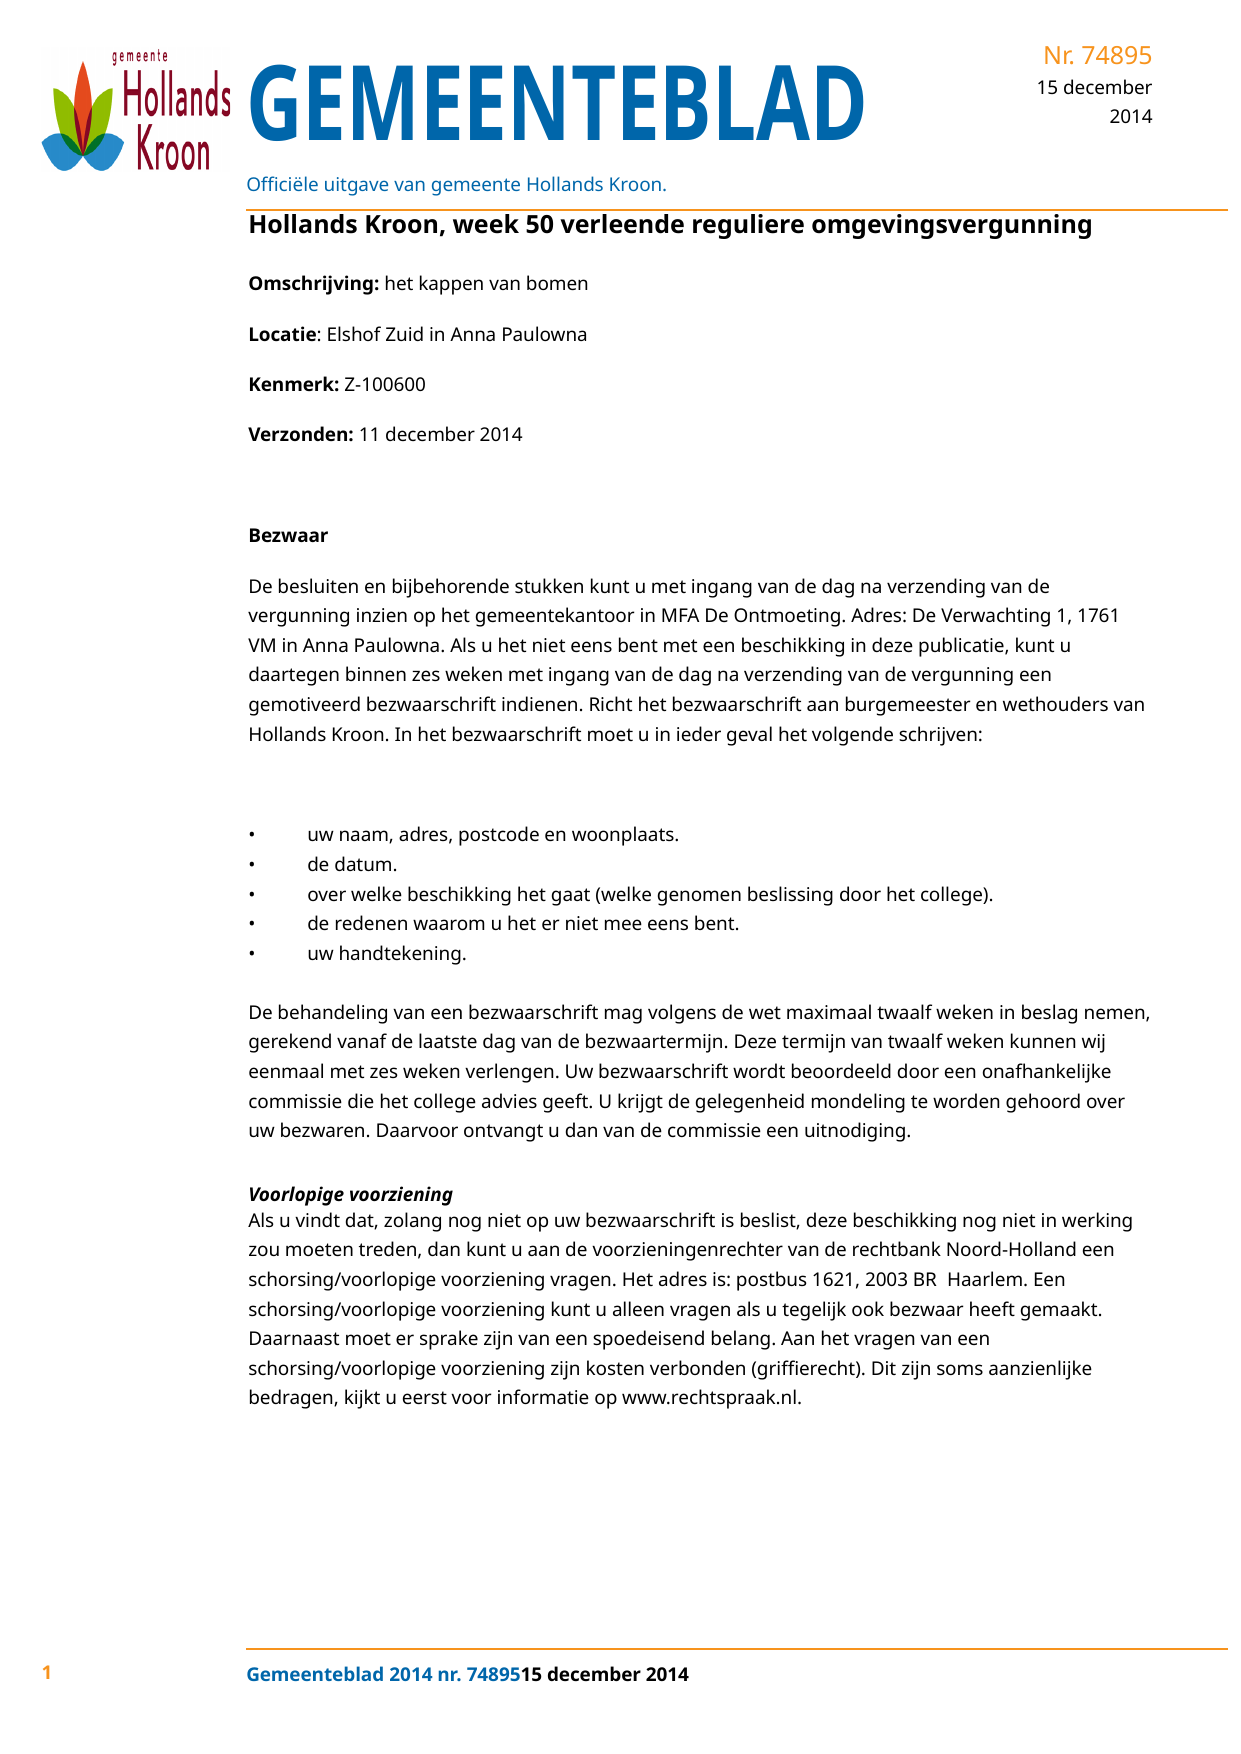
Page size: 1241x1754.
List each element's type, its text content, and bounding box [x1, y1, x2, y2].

list over welke beschikking het gaat (welke genomen beslissing door het college). [248, 881, 1152, 906]
text Als u vindt dat, zolang nog niet op uw bezwaarschrift is beslist, deze beschikking nog niet in werking zou moeten treden, dan kunt u aan de voorzieningenrechter van de rechtbank Noord-Holland een schorsing/voorlopige voorziening vragen. Het adres is: postbus 1621, 2003 BR Haarlem. Een schorsing/voorlopige voorziening kunt u alleen vragen als u tegelijk ook bezwaar heeft gemaakt. Daarnaast moet er sprake zijn van een spoedeisend belang. Aan het vragen van een schorsing/voorlopige voorziening zijn kosten verbonden (griffierecht). Dit zijn soms aanzienlijke bedragen, kijkt u eerst voor informatie op www.rechtspraak.nl. [248, 1207, 1152, 1410]
picture [41, 47, 231, 172]
text Voorlopige voorziening [248, 1181, 1152, 1207]
list uw naam, adres, postcode en woonplaats. [248, 822, 1152, 847]
list uw handtekening. [248, 940, 1152, 966]
text Kenmerk: Z-100600 [248, 371, 1152, 397]
text De behandeling van een bezwaarschrift mag volgens de wet maximaal twaalf weken in beslag nemen, gerekend vanaf de laatste dag van de bezwaartermijn. Deze termijn van twaalf weken kunnen wij eenmaal met zes weken verlengen. Uw bezwaarschrift wordt beoordeeld door een onafhankelijke commissie die het college advies geeft. U krijgt de gelegenheid mondeling te worden gehoord over uw bezwaren. Daarvoor ontvangt u dan van de commissie een uitnodiging. [248, 999, 1152, 1143]
text Omschrijving: het kappen van bomen [248, 270, 1152, 296]
text Verzonden: 11 december 2014 [248, 422, 1152, 447]
list de datum. [248, 851, 1152, 877]
list de redenen waarom u het er niet mee eens bent. [248, 910, 1152, 936]
text De besluiten en bijbehorende stukken kunt u met ingang van de dag na verzending van de vergunning inzien op het gemeentekantoor in MFA De Ontmoeting. Adres: De Verwachting 1, 1761 VM in Anna Paulowna. Als u het niet eens bent met een beschikking in deze publicatie, kunt u daartegen binnen zes weken met ingang van de dag na verzending van de vergunning een gemotiveerd bezwaarschrift indienen. Richt het bezwaarschrift aan burgemeester en wethouders van Hollands Kroon. In het bezwaarschrift moet u in ieder geval het volgende schrijven: [248, 573, 1152, 746]
text Hollands Kroon, week 50 verleende reguliere omgevingsvergunning [248, 211, 1152, 241]
text Bezwaar [248, 522, 1152, 548]
text Locatie: Elshof Zuid in Anna Paulowna [248, 321, 1152, 346]
